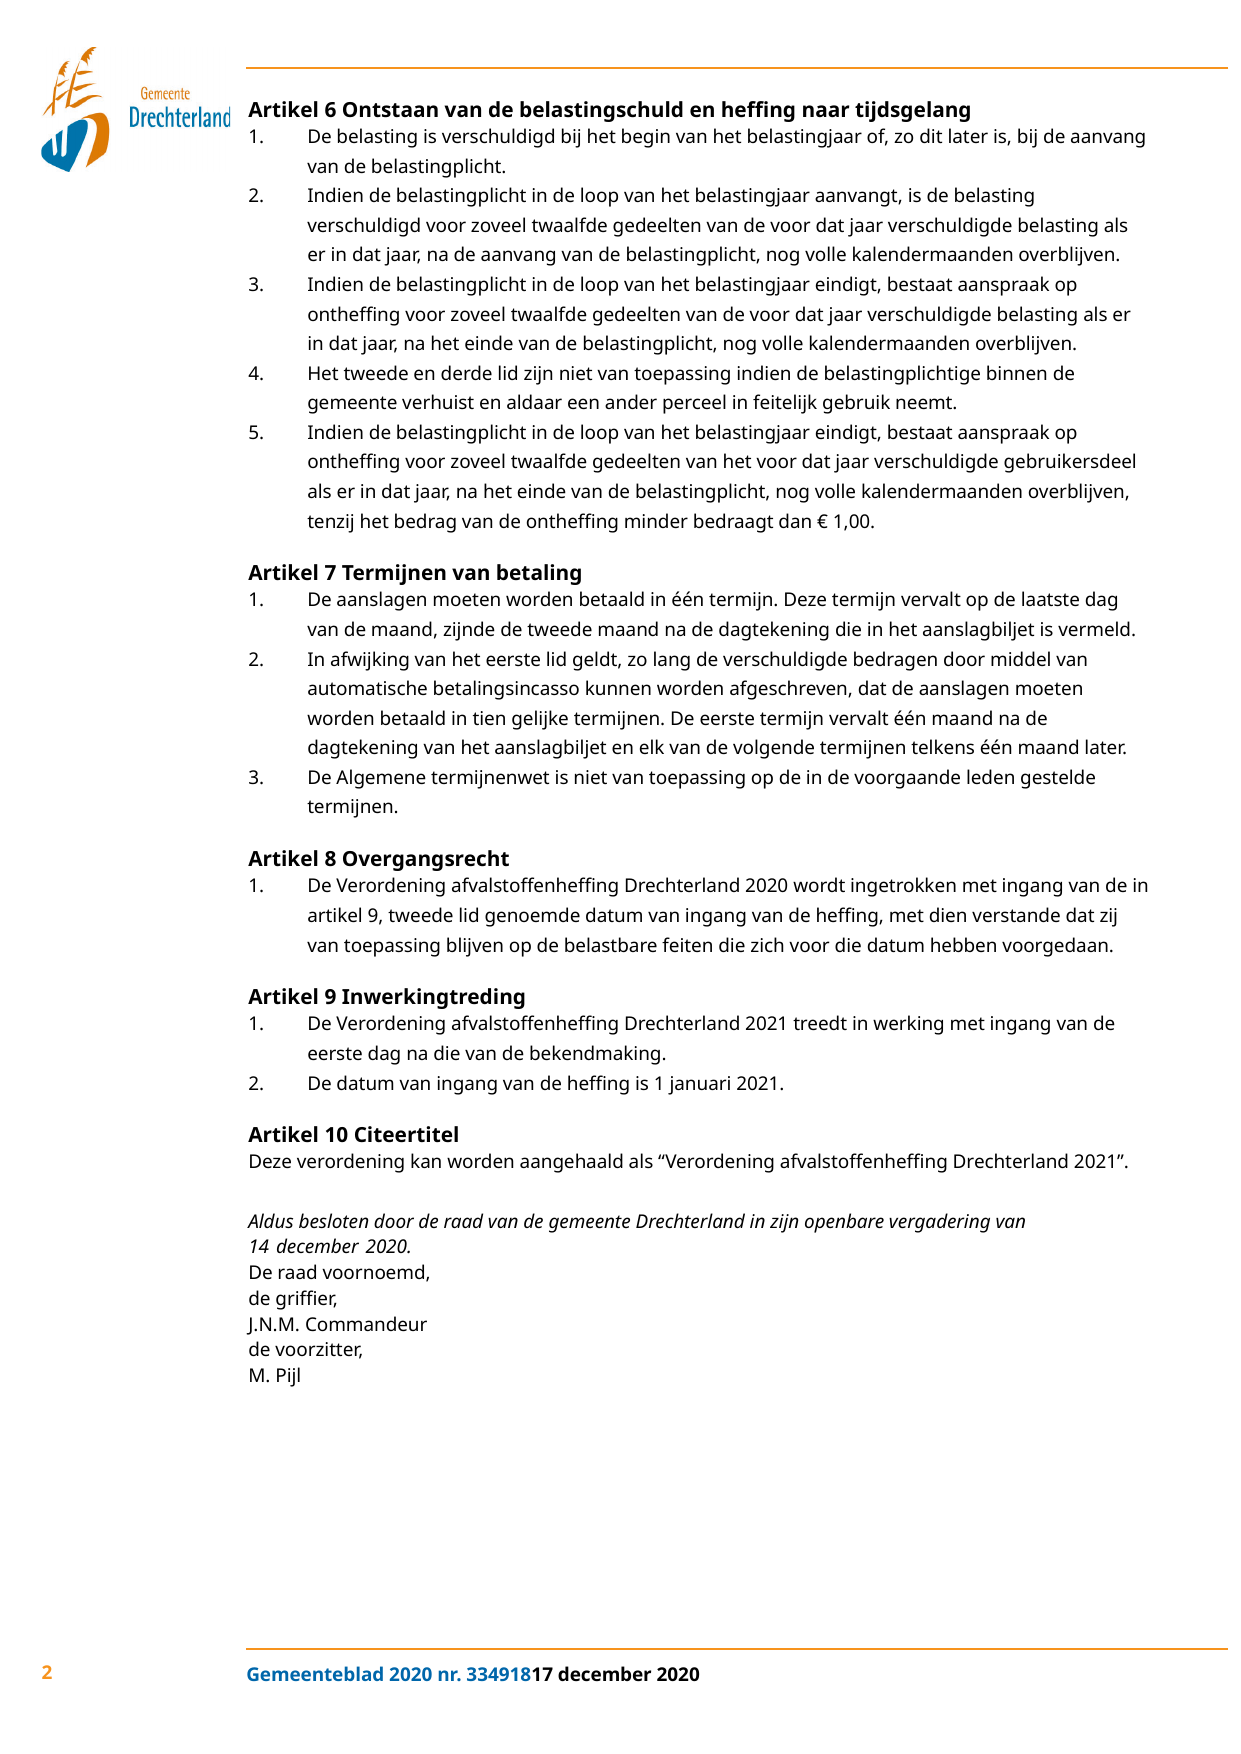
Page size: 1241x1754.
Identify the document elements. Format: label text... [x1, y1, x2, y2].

list In afwijking van het eerste lid geldt, zo lang de verschuldigde bedragen door middel van automatische betalingsincasso kunnen worden afgeschreven, dat de aanslagen moeten worden betaald in tien gelijke termijnen. De eerste termijn vervalt één maand na de dagtekening van het aanslagbiljet en elk van de volgende termijnen telkens één maand later. [248, 646, 1152, 760]
text Artikel 9 Inwerkingtreding [248, 982, 1152, 1011]
text Artikel 7 Termijnen van betaling [248, 558, 1152, 587]
text de griffier, [248, 1285, 1152, 1311]
text de voorzitter, [248, 1336, 1152, 1362]
list Indien de belastingplicht in de loop van het belastingjaar aanvangt, is de belasting verschuldigd voor zoveel twaalfde gedeelten van de voor dat jaar verschuldigde belasting als er in dat jaar, na de aanvang van de belastingplicht, nog volle kalendermaanden overblijven. [248, 182, 1152, 267]
list De belasting is verschuldigd bij het begin van het belastingjaar of, zo dit later is, bij de aanvang van de belastingplicht. [248, 123, 1152, 178]
list De datum van ingang van de heffing is 1 januari 2021. [248, 1070, 1152, 1096]
text Artikel 10 Citeertitel [248, 1120, 1152, 1149]
text Artikel 6 Ontstaan van de belastingschuld en heffing naar tijdsgelang [248, 95, 1152, 123]
list De Verordening afvalstoffenheffing Drechterland 2020 wordt ingetrokken met ingang van de in artikel 9, tweede lid genoemde datum van ingang van de heffing, met dien verstande dat zij van toepassing blijven op de belastbare feiten die zich voor die datum hebben voorgedaan. [248, 873, 1152, 957]
list De Algemene termijnenwet is niet van toepassing op de in de voorgaande leden gestelde termijnen. [248, 764, 1152, 819]
text M. Pijl [248, 1362, 1152, 1388]
list Het tweede en derde lid zijn niet van toepassing indien de belastingplichtige binnen de gemeente verhuist en aldaar een ander perceel in feitelijk gebruik neemt. [248, 360, 1152, 415]
text J.N.M. Commandeur [248, 1311, 1152, 1336]
picture [41, 158, 64, 172]
text De raad voornoemd, [248, 1259, 1152, 1285]
text Artikel 8 Overgangsrecht [248, 844, 1152, 873]
list Indien de belastingplicht in de loop van het belastingjaar eindigt, bestaat aanspraak op ontheffing voor zoveel twaalfde gedeelten van de voor dat jaar verschuldigde belasting als er in dat jaar, na het einde van de belastingplicht, nog volle kalendermaanden overblijven. [248, 271, 1152, 356]
list De Verordening afvalstoffenheffing Drechterland 2021 treedt in werking met ingang van de eerste dag na die van de bekendmaking. [248, 1011, 1152, 1066]
picture [41, 47, 231, 172]
list De aanslagen moeten worden betaald in één termijn. Deze termijn vervalt op de laatste dag van de maand, zijnde de tweede maand na de dagtekening die in het aanslagbiljet is vermeld. [248, 587, 1152, 642]
picture [226, 115, 231, 124]
list Indien de belastingplicht in de loop van het belastingjaar eindigt, bestaat aanspraak op ontheffing voor zoveel twaalfde gedeelten van het voor dat jaar verschuldigde gebruikersdeel als er in dat jaar, na het einde van de belastingplicht, nog volle kalendermaanden overblijven, tenzij het bedrag van de ontheffing minder bedraagt dan € 1,00. [248, 419, 1152, 533]
text Aldus besloten door de raad van de gemeente Drechterland in zijn openbare vergadering van 14 december 2020. [248, 1208, 1152, 1259]
text Deze verordening kan worden aangehaald als “Verordening afvalstoffenheffing Drechterland 2021”. [248, 1149, 1152, 1174]
